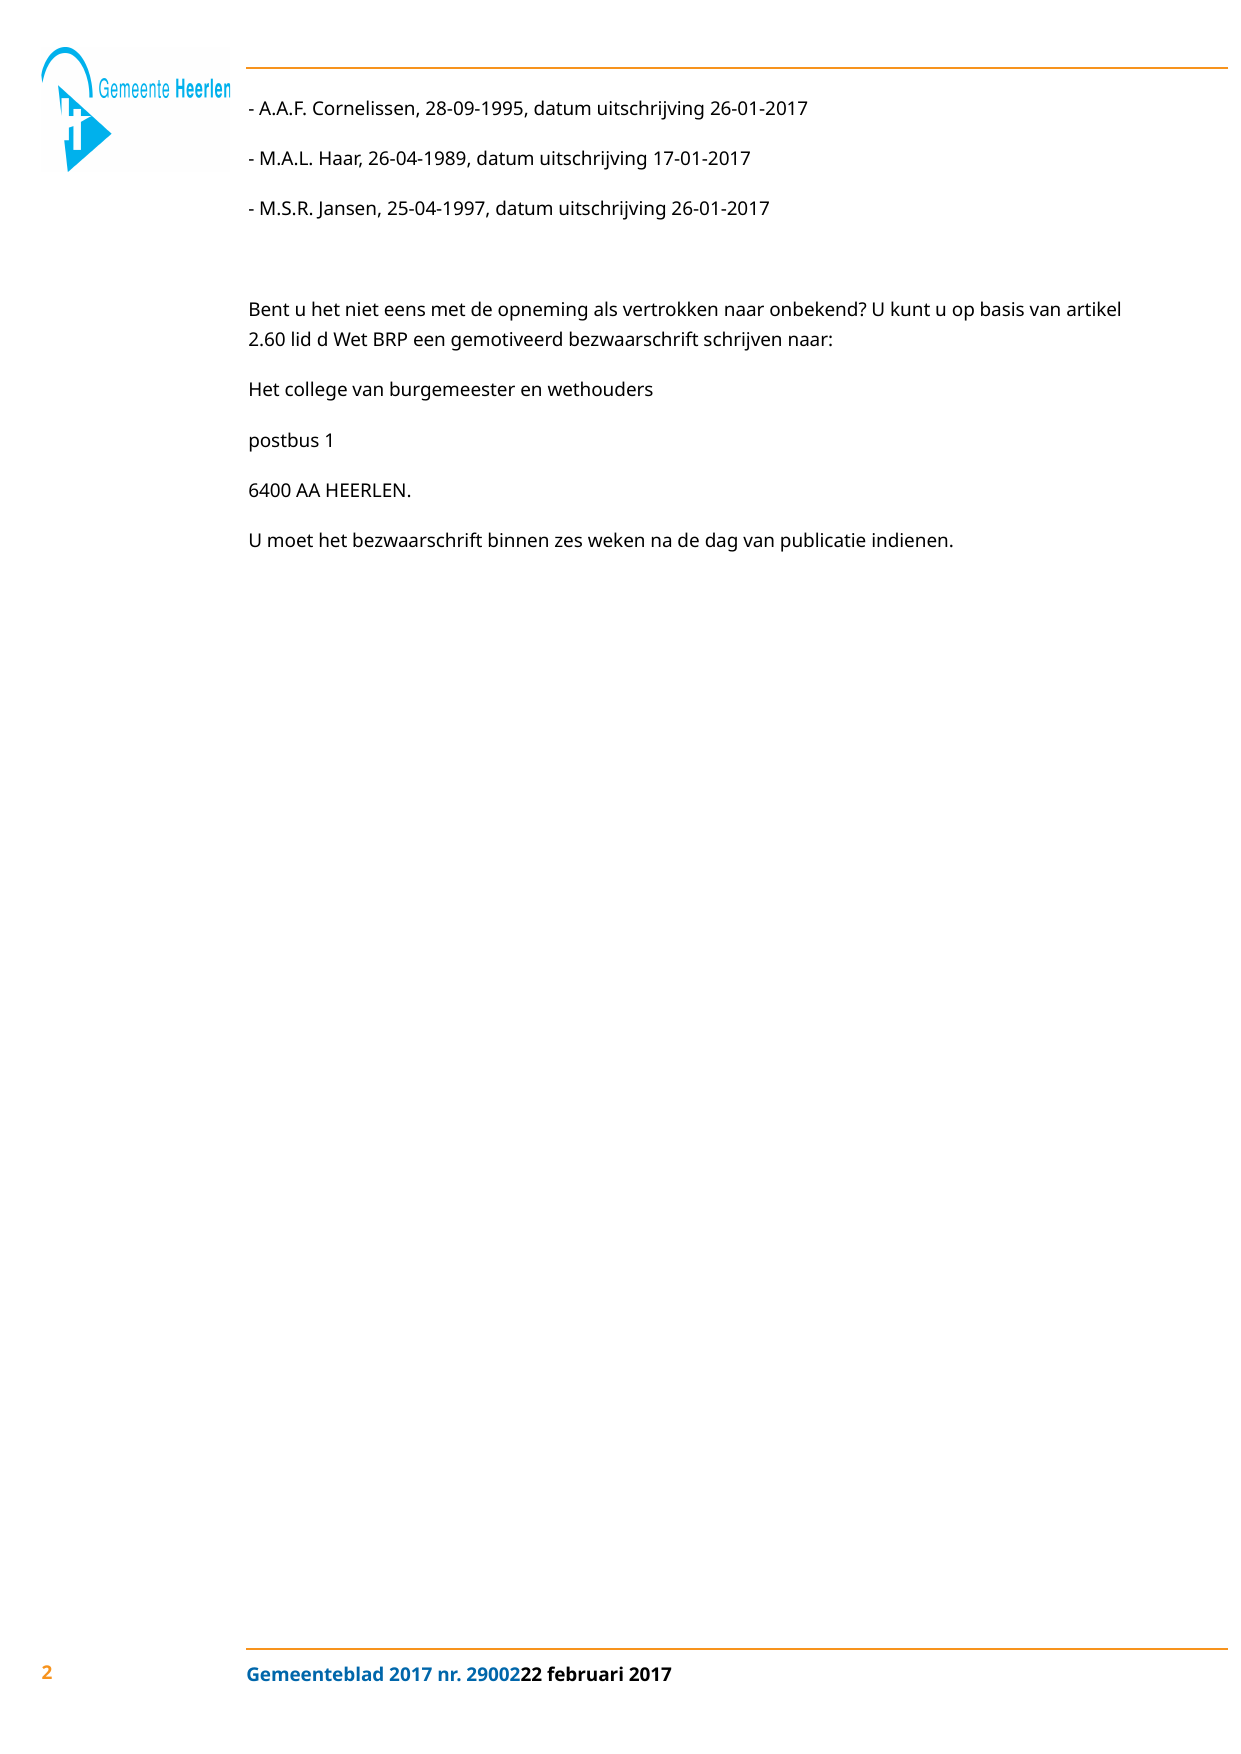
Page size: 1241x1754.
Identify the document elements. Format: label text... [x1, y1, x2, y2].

text Het college van burgemeester en wethouders [248, 376, 1152, 402]
text postbus 1 [248, 427, 1152, 453]
text 6400 AA HEERLEN. [248, 477, 1152, 503]
picture [41, 47, 231, 172]
text - M.S.R. Jansen, 25-04-1997, datum uitschrijving 26-01-2017 [248, 196, 1152, 221]
picture [41, 47, 58, 70]
text U moet het bezwaarschrift binnen zes weken na de dag van publicatie indienen. [248, 528, 1152, 553]
text Bent u het niet eens met de opneming als vertrokken naar onbekend? U kunt u op basis van artikel 2.60 lid d Wet BRP een gemotiveerd bezwaarschrift schrijven naar: [248, 296, 1152, 352]
text - M.A.L. Haar, 26-04-1989, datum uitschrijving 17-01-2017 [248, 145, 1152, 171]
text - A.A.F. Cornelissen, 28-09-1995, datum uitschrijving 26-01-2017 [248, 95, 1152, 121]
